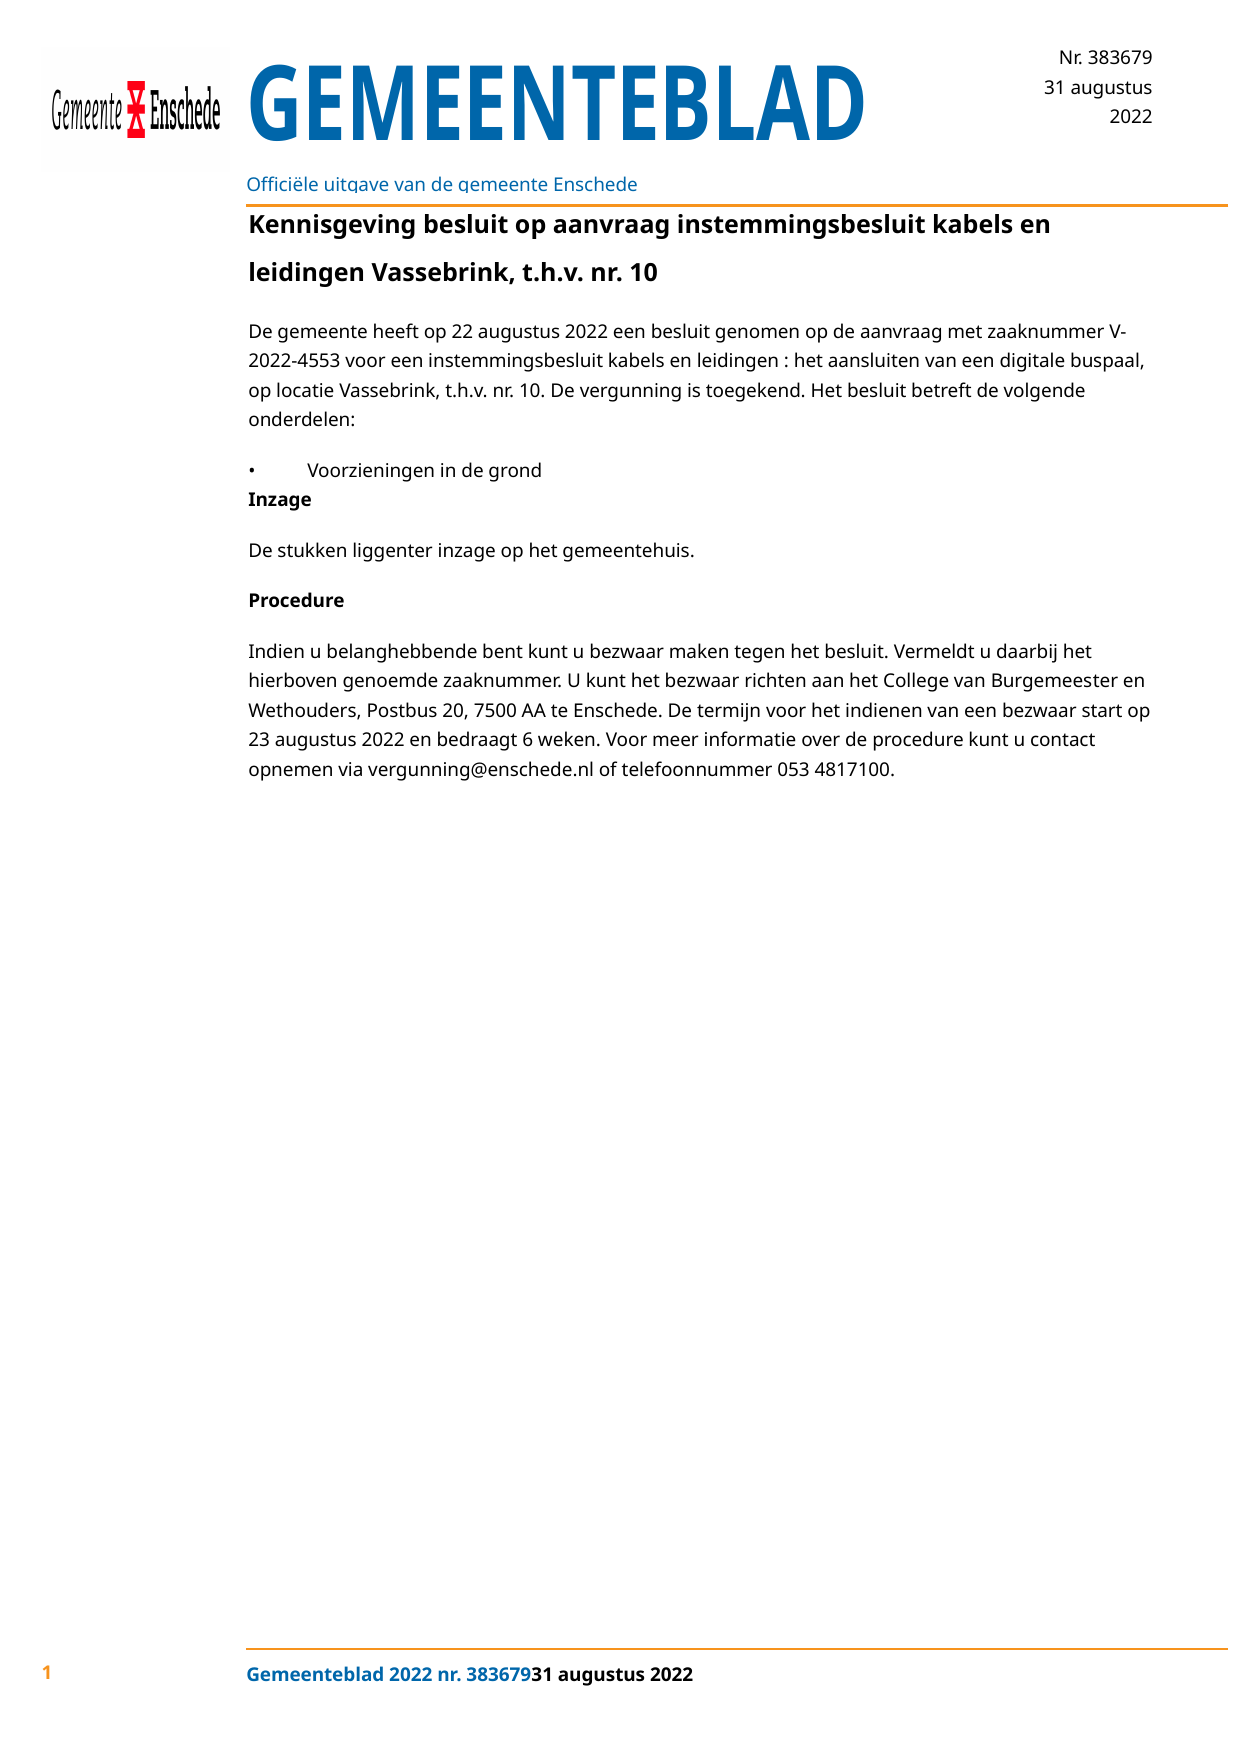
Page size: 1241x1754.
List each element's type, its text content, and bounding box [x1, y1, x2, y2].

text Indien u belanghebbende bent kunt u bezwaar maken tegen het besluit. Vermeldt u daarbij het hierboven genoemde zaaknummer. U kunt het bezwaar richten aan het College van Burgemees­ter en Wethouders, Postbus 20, 7500 AA te Enschede. De termijn voor het indienen van een bezwaar start op 23 augustus 2022 en bedraagt 6 weken. Voor meer informatie over de procedure kunt u contact opnemen via vergunning@enschede.nl of telefoonnummer 053 4817100. [248, 638, 1152, 782]
text Kennisgeving besluit op aanvraag instemmingsbesluit kabels en leidingen Vassebrink, t.h.v. nr. 10 [248, 207, 1152, 288]
text Procedure [248, 587, 1152, 613]
text Inzage [248, 487, 1152, 512]
text De gemeente heeft op 22 augustus 2022 een besluit genomen op de aanvraag met zaaknummer V-2022-4553 voor een instemmingsbesluit kabels en leidingen : het aansluiten van een digitale buspaal, op locatie Vassebrink, t.h.v. nr. 10. De vergunning is toegekend. Het besluit betreft de volgende onderdelen: [248, 318, 1152, 432]
picture [41, 47, 231, 172]
list Voorzieningen in de grond [248, 457, 1152, 483]
text De stukken liggenter inzage op het gemeentehuis. [248, 537, 1152, 563]
